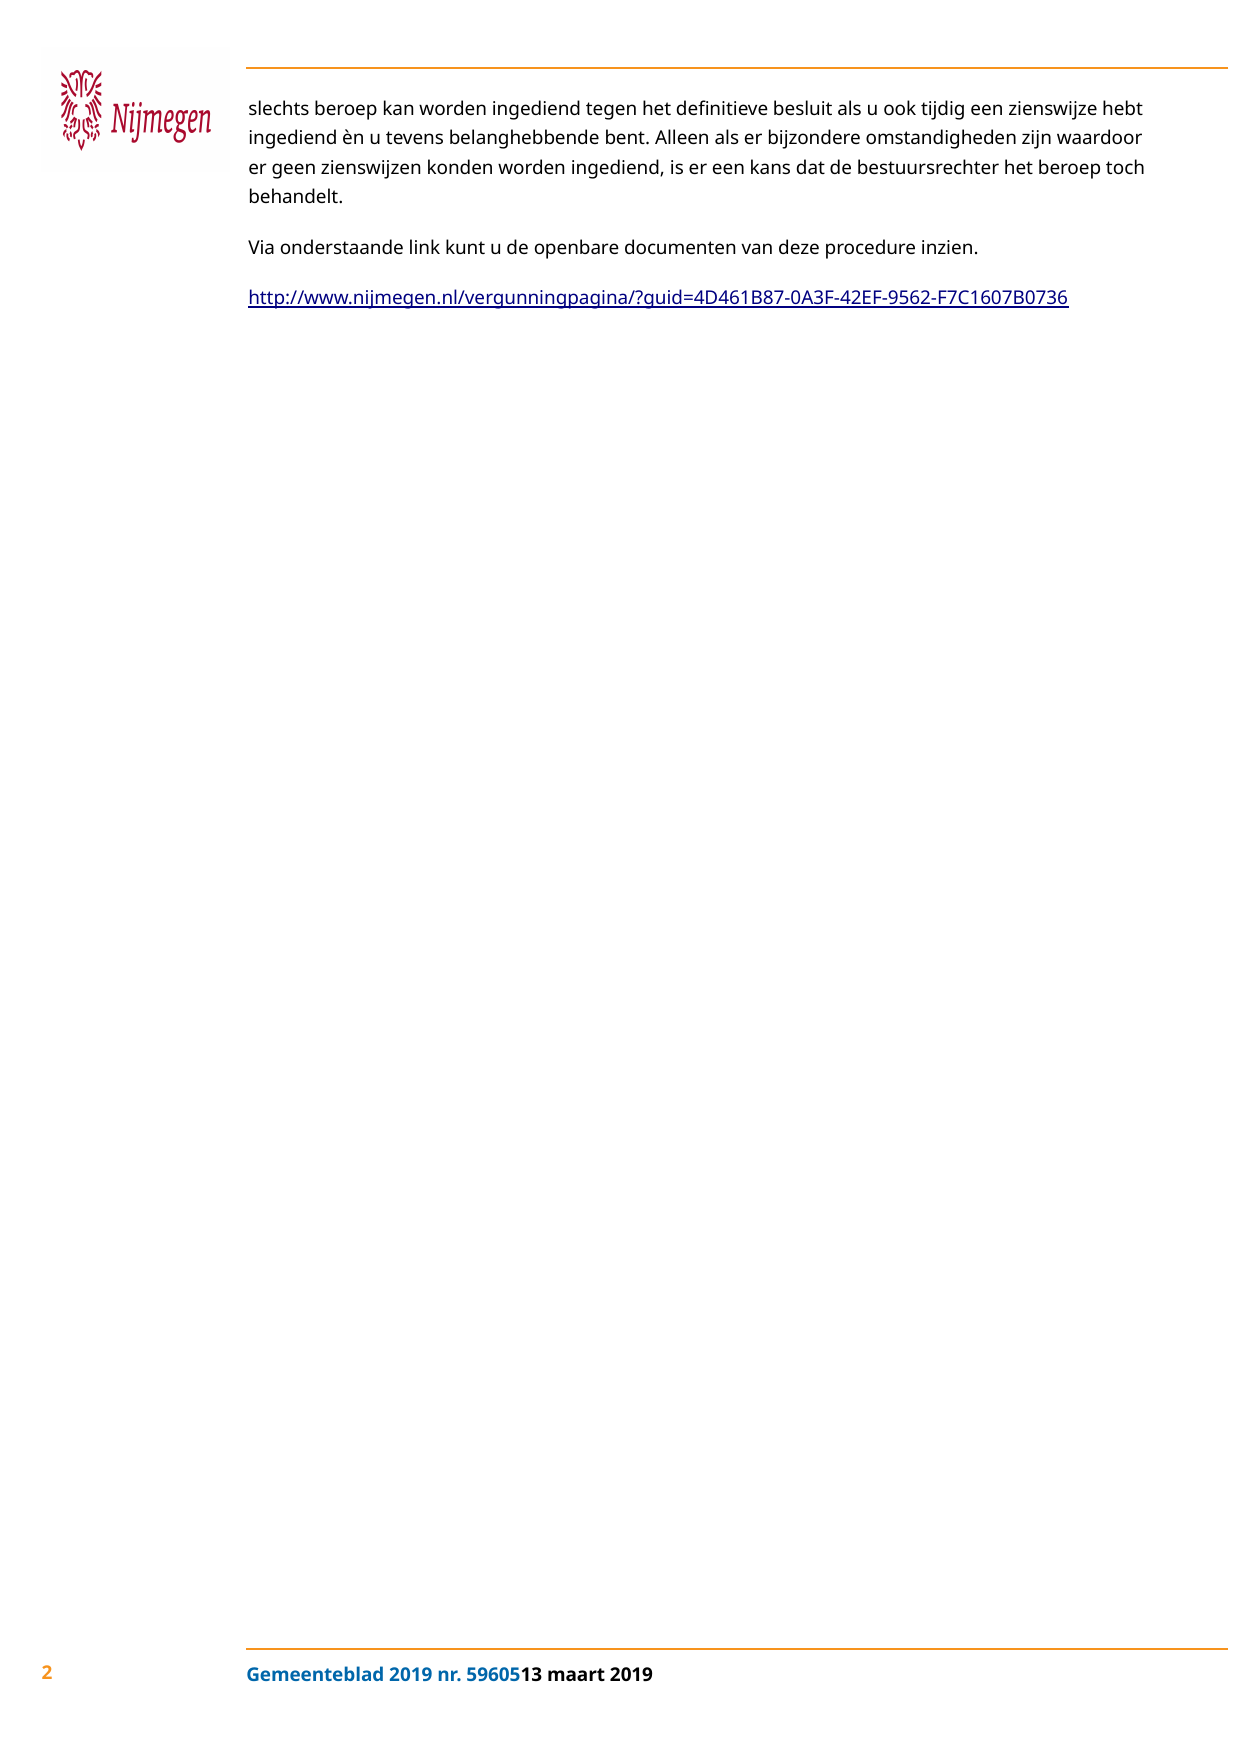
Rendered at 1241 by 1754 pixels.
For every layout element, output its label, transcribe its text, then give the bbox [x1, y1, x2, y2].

text slechts beroep kan worden ingediend tegen het definitieve besluit als u ook tijdig een zienswijze hebt ingediend èn u tevens belanghebbende bent. Alleen als er bijzondere omstandigheden zijn waardoor er geen zienswijzen konden worden ingediend, is er een kans dat de bestuursrechter het beroep toch behandelt. [248, 95, 1152, 209]
text Via onderstaande link kunt u de openbare documenten van deze procedure inzien. [248, 234, 1152, 260]
text http://www.nijmegen.nl/vergunningpagina/?guid=4D461B87-0A3F-42EF-9562-F7C1607B0736 [248, 284, 1152, 310]
picture [41, 47, 231, 172]
